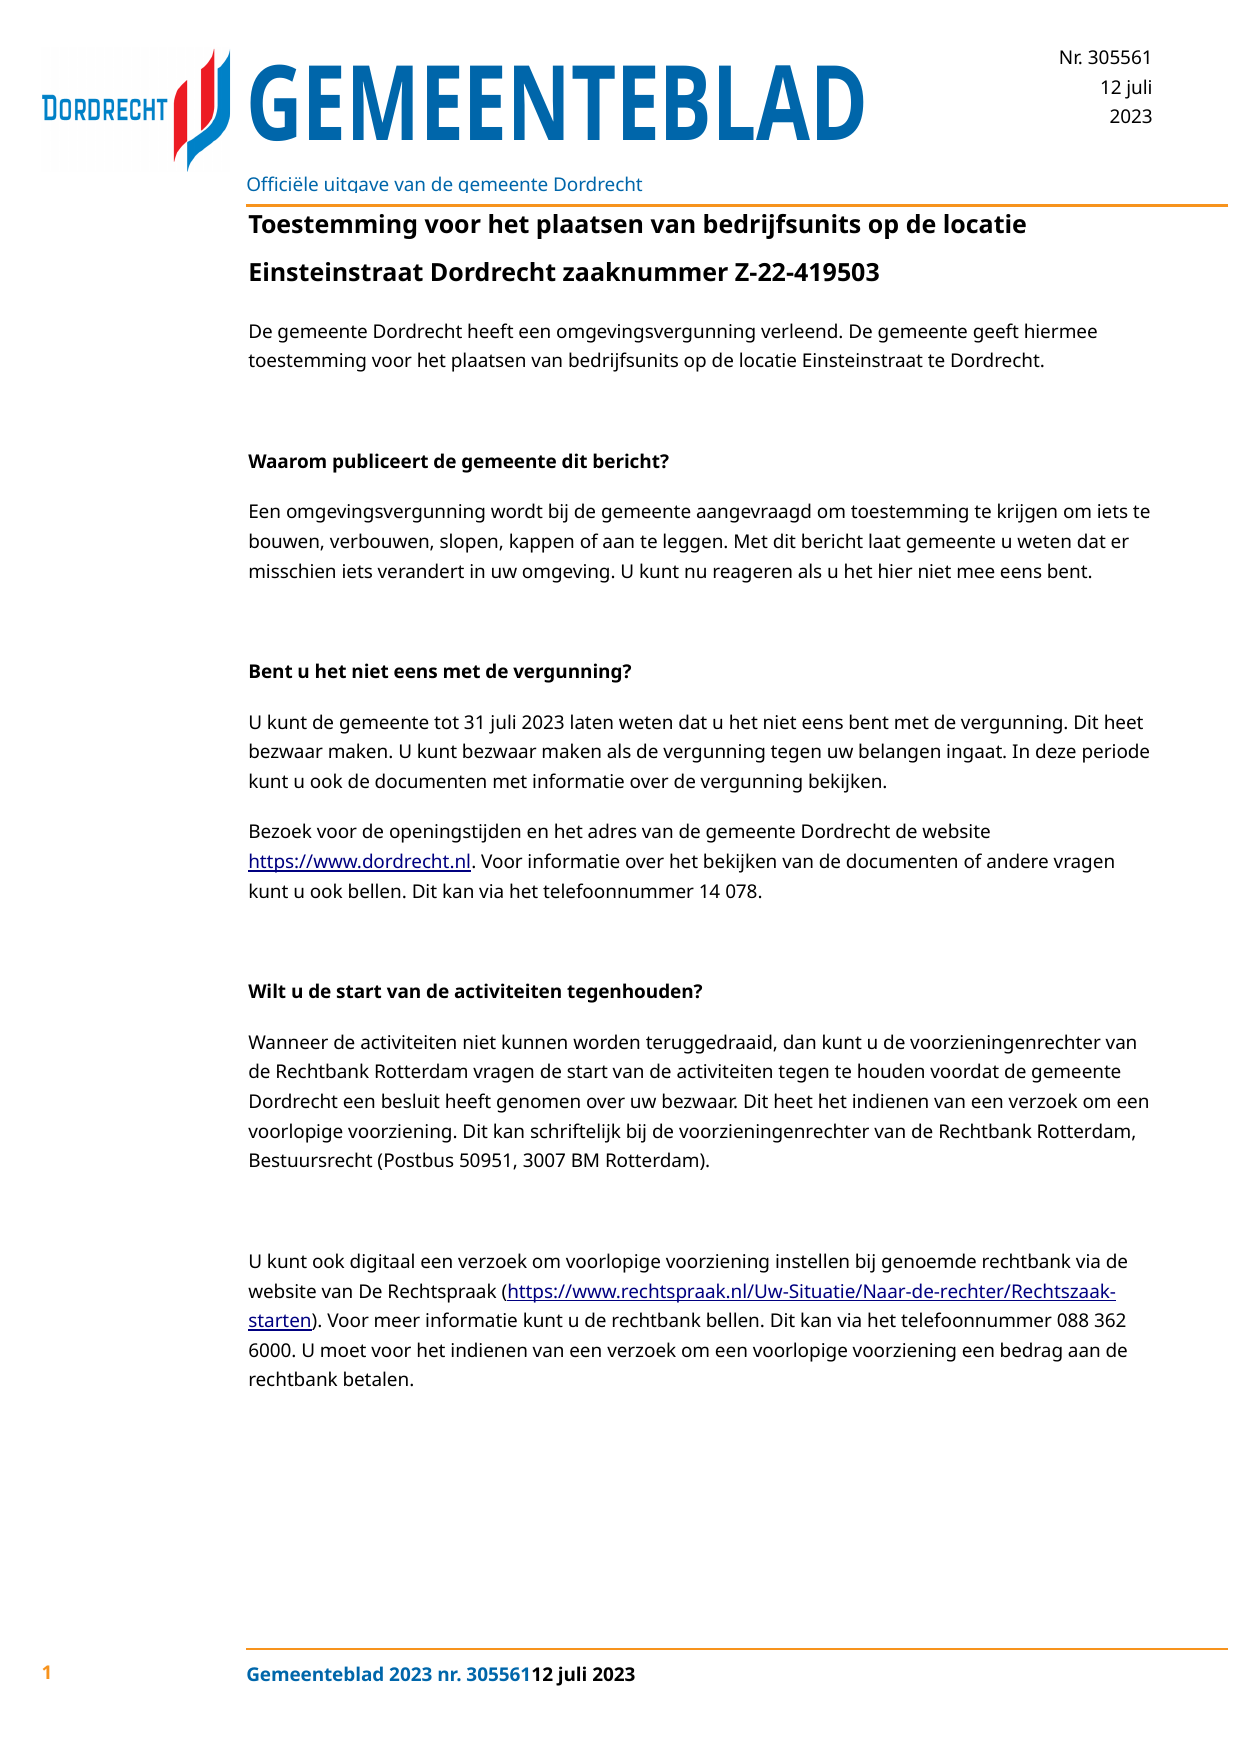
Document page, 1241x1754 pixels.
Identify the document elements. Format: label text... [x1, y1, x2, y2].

text Waarom publiceert de gemeente dit bericht? [248, 448, 1152, 474]
text Bent u het niet eens met de vergunning? [248, 659, 1152, 684]
text Een omgevingsvergunning wordt bij de gemeente aangevraagd om toestemming te krijgen om iets te bouwen, verbouwen, slopen, kappen of aan te leggen. Met dit bericht laat gemeente u weten dat er misschien iets verandert in uw omgeving. U kunt nu reageren als u het hier niet mee eens bent. [248, 499, 1152, 584]
picture [41, 47, 231, 172]
text De gemeente Dordrecht heeft een omgevingsvergunning verleend. De gemeente geeft hiermee toestemming voor het plaatsen van bedrijfsunits op de locatie Einsteinstraat te Dordrecht. [248, 318, 1152, 373]
text Wilt u de start van de activiteiten tegenhouden? [248, 979, 1152, 1004]
text Wanneer de activiteiten niet kunnen worden teruggedraaid, dan kunt u de voorzieningenrechter van de Rechtbank Rotterdam vragen de start van de activiteiten tegen te houden voordat de gemeente Dordrecht een besluit heeft genomen over uw bezwaar. Dit heet het indienen van een verzoek om een voorlopige voorziening. Dit kan schriftelijk bij de voorzieningenrechter van de Rechtbank Rotterdam, Bestuursrecht (Postbus 50951, 3007 BM Rotterdam). [248, 1029, 1152, 1173]
text U kunt ook digitaal een verzoek om voorlopige voorziening instellen bij genoemde rechtbank via de website van De Rechtspraak (https://www.rechtspraak.nl/Uw-Situatie/Naar-de-rechter/Rechtszaak-starten). Voor meer informatie kunt u de rechtbank bellen. Dit kan via het telefoonnummer 088 362 6000. U moet voor het indienen van een verzoek om een voorlopige voorziening een bedrag aan de rechtbank betalen. [248, 1248, 1152, 1392]
text U kunt de gemeente tot 31 juli 2023 laten weten dat u het niet eens bent met de vergunning. Dit heet bezwaar maken. U kunt bezwaar maken als de vergunning tegen uw belangen ingaat. In deze periode kunt u ook de documenten met informatie over de vergunning bekijken. [248, 709, 1152, 794]
text Bezoek voor de openingstijden en het adres van de gemeente Dordrecht de website https://www.dordrecht.nl. Voor informatie over het bekijken van de documenten of andere vragen kunt u ook bellen. Dit kan via het telefoonnummer 14 078. [248, 819, 1152, 904]
text Toestemming voor het plaatsen van bedrijfsunits op de locatie Einsteinstraat Dordrecht zaaknummer Z-22-419503 [248, 207, 1152, 288]
